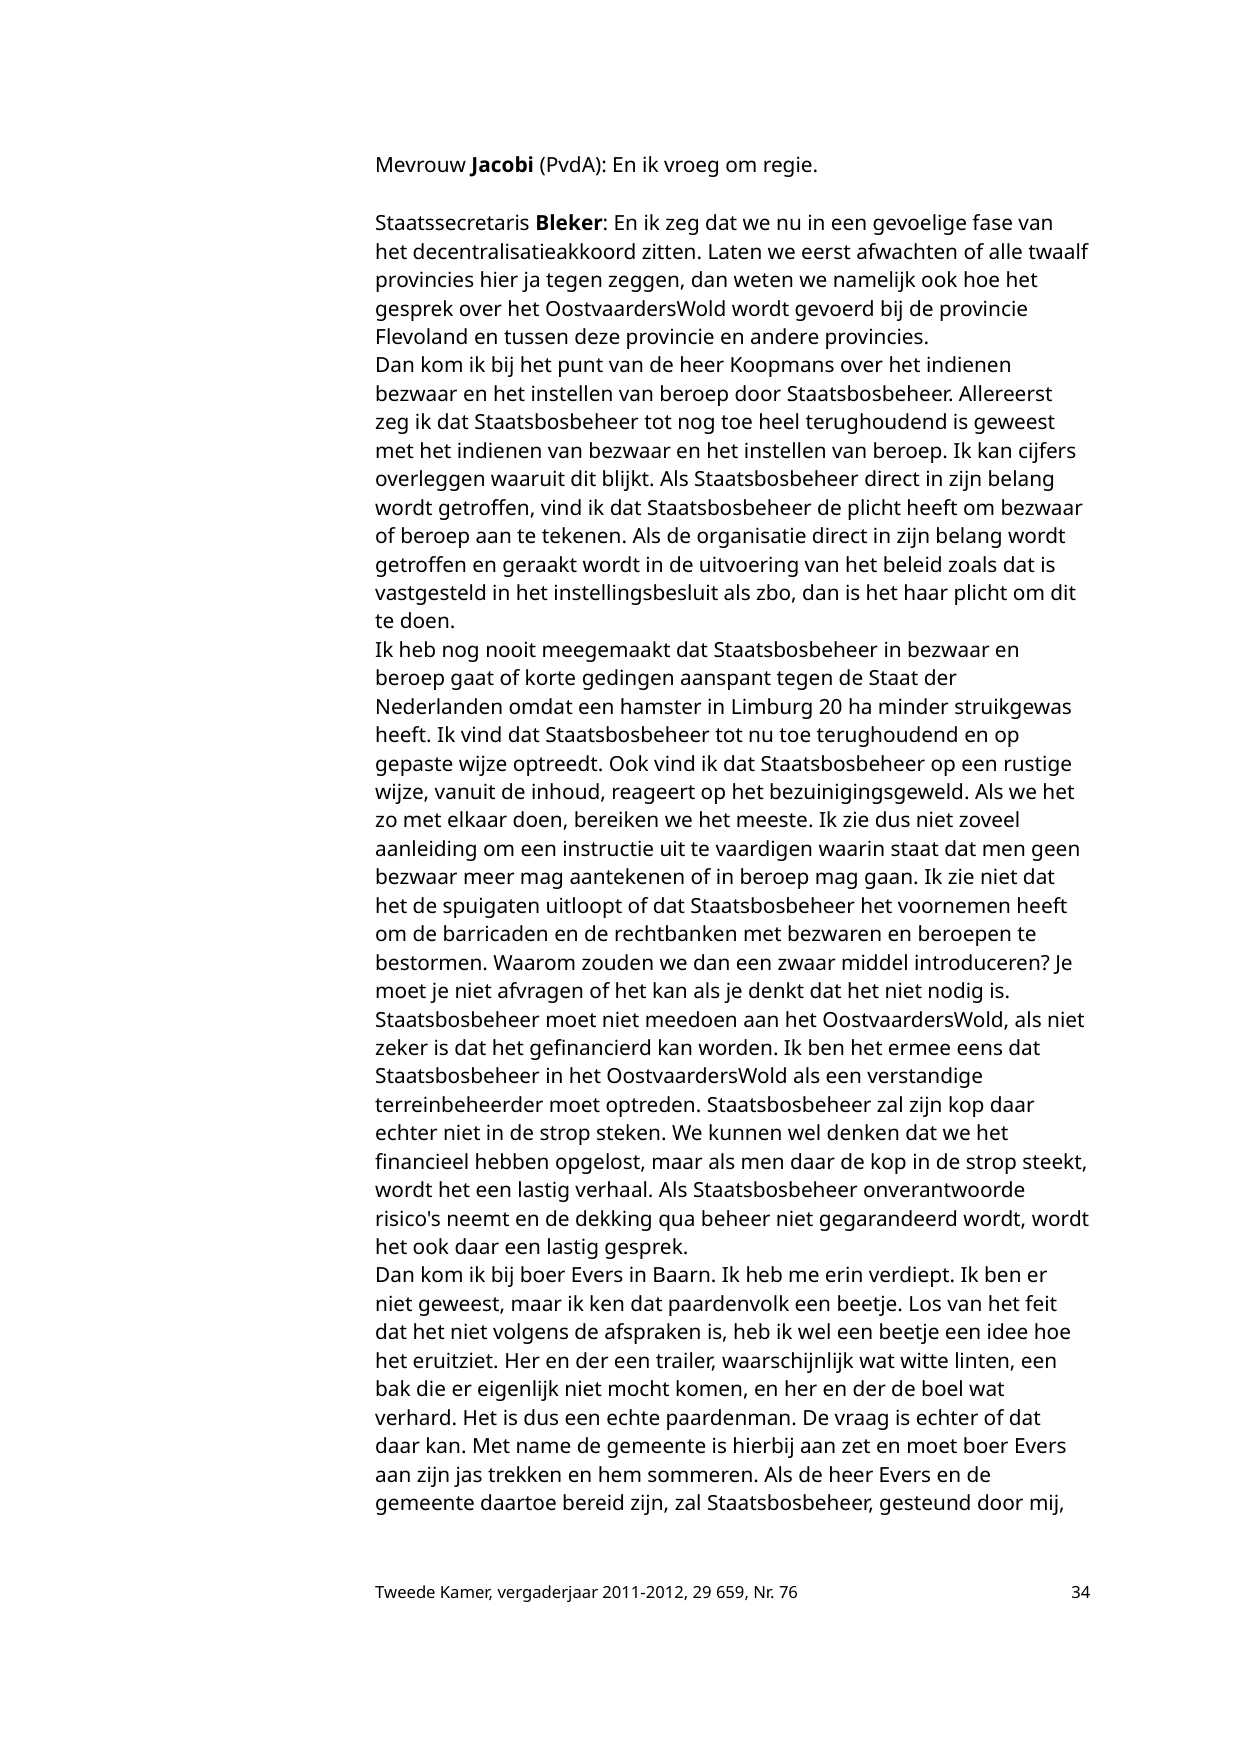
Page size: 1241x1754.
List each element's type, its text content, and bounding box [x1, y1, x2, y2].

text Ik heb nog nooit meegemaakt dat Staatsbosbeheer in bezwaar en beroep gaat of korte gedingen aanspant tegen de Staat der Nederlanden omdat een hamster in Limburg 20 ha minder struikgewas heeft. Ik vind dat Staatsbosbeheer tot nu toe terughoudend en op gepaste wijze optreedt. Ook vind ik dat Staatsbosbeheer op een rustige wijze, vanuit de inhoud, reageert op het bezuinigingsgeweld. Als we het zo met elkaar doen, bereiken we het meeste. Ik zie dus niet zoveel aanleiding om een instructie uit te vaardigen waarin staat dat men geen bezwaar meer mag aantekenen of in beroep mag gaan. Ik zie niet dat het de spuigaten uitloopt of dat Staatsbosbeheer het voornemen heeft om de barricaden en de rechtbanken met bezwaren en beroepen te bestormen. Waarom zouden we dan een zwaar middel introduceren? Je moet je niet afvragen of het kan als je denkt dat het niet nodig is. [375, 635, 1090, 1005]
text Staatssecretaris Bleker: En ik zeg dat we nu in een gevoelige fase van het decentralisatieakkoord zitten. Laten we eerst afwachten of alle twaalf provincies hier ja tegen zeggen, dan weten we namelijk ook hoe het gesprek over het OostvaardersWold wordt gevoerd bij de provincie Flevoland en tussen deze provincie en andere provincies. [375, 208, 1090, 351]
text Dan kom ik bij het punt van de heer Koopmans over het indienen bezwaar en het instellen van beroep door Staatsbosbeheer. Allereerst zeg ik dat Staatsbosbeheer tot nog toe heel terughoudend is geweest met het indienen van bezwaar en het instellen van beroep. Ik kan cijfers overleggen waaruit dit blijkt. Als Staatsbosbeheer direct in zijn belang wordt getroffen, vind ik dat Staatsbosbeheer de plicht heeft om bezwaar of beroep aan te tekenen. Als de organisatie direct in zijn belang wordt getroffen en geraakt wordt in de uitvoering van het beleid zoals dat is vastgesteld in het instellingsbesluit als zbo, dan is het haar plicht om dit te doen. [375, 351, 1090, 635]
text Mevrouw Jacobi (PvdA): En ik vroeg om regie. [375, 150, 1090, 178]
text Dan kom ik bij boer Evers in Baarn. Ik heb me erin verdiept. Ik ben er niet geweest, maar ik ken dat paardenvolk een beetje. Los van het feit dat het niet volgens de afspraken is, heb ik wel een beetje een idee hoe het eruitziet. Her en der een trailer, waarschijnlijk wat witte linten, een bak die er eigenlijk niet mocht komen, en her en der de boel wat verhard. Het is dus een echte paardenman. De vraag is echter of dat daar kan. Met name de gemeente is hierbij aan zet en moet boer Evers aan zijn jas trekken en hem sommeren. Als de heer Evers en de gemeente daartoe bereid zijn, zal Staatsbosbeheer, gesteund door mij, [375, 1261, 1090, 1517]
text Staatsbosbeheer moet niet meedoen aan het OostvaardersWold, als niet zeker is dat het gefinancierd kan worden. Ik ben het ermee eens dat Staatsbosbeheer in het OostvaardersWold als een verstandige terreinbeheerder moet optreden. Staatsbosbeheer zal zijn kop daar echter niet in de strop steken. We kunnen wel denken dat we het financieel hebben opgelost, maar als men daar de kop in de strop steekt, wordt het een lastig verhaal. Als Staatsbosbeheer onverantwoorde risico's neemt en de dekking qua beheer niet gegarandeerd wordt, wordt het ook daar een lastig gesprek. [375, 1005, 1090, 1261]
